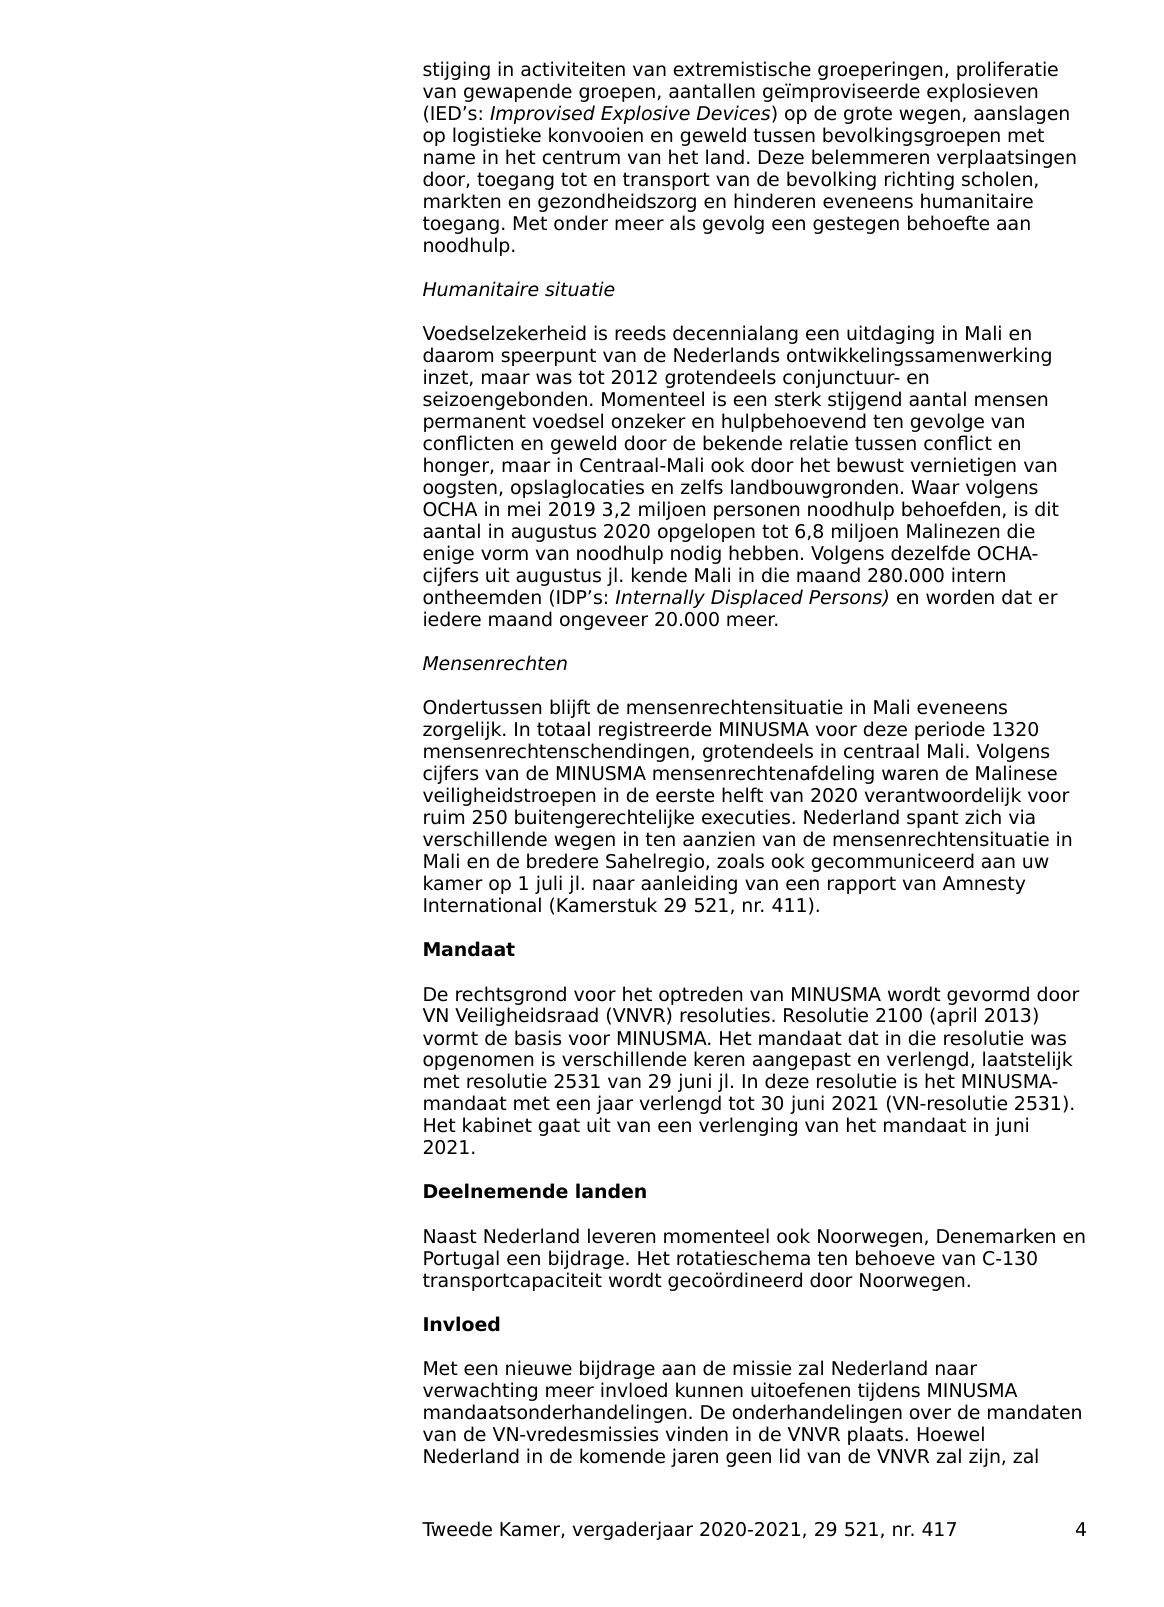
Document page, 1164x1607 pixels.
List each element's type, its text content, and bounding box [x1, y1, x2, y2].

subtitle Humanitaire situatie [422, 279, 1087, 301]
text Met een nieuwe bijdrage aan de missie zal Nederland naar verwachting meer invloed kunnen uitoefenen tijdens MINUSMA mandaatsonderhandelingen. De onderhandelingen over de mandaten van de VN-vredesmissies vinden in de VNVR plaats. Hoewel Nederland in de komende jaren geen lid van de VNVR zal zijn, zal [422, 1358, 1087, 1468]
text Ondertussen blijft de mensenrechtensituatie in Mali eveneens zorgelijk. In totaal registreerde MINUSMA voor deze periode 1320 mensenrechtenschendingen, grotendeels in centraal Mali. Volgens cijfers van de MINUSMA mensenrechtenafdeling waren de Malinese veiligheidstroepen in de eerste helft van 2020 verantwoordelijk voor ruim 250 buitengerechtelijke executies. Nederland spant zich via verschillende wegen in ten aanzien van de mensenrechtensituatie in Mali en de bredere Sahelregio, zoals ook gecommuniceerd aan uw kamer op 1 juli jl. naar aanleiding van een rapport van Amnesty International (Kamerstuk 29 521, nr. 411). [422, 697, 1087, 917]
subtitle Deelnemende landen [422, 1181, 1087, 1203]
text Naast Nederland leveren momenteel ook Noorwegen, Denemarken en Portugal een bijdrage. Het rotatieschema ten behoeve van C-130 transportcapaciteit wordt gecoördineerd door Noorwegen. [422, 1226, 1087, 1292]
text stijging in activiteiten van extremistische groeperingen, proliferatie van gewapende groepen, aantallen geïmproviseerde explosieven (IED’s: Improvised Explosive Devices) op de grote wegen, aanslagen op logistieke konvooien en geweld tussen bevolkingsgroepen met name in het centrum van het land. Deze belemmeren verplaatsingen door, toegang tot en transport van de bevolking richting scholen, markten en gezondheidszorg en hinderen eveneens humanitaire toegang. Met onder meer als gevolg een gestegen behoefte aan noodhulp. [422, 59, 1087, 257]
subtitle Invloed [422, 1314, 1087, 1336]
subtitle Mandaat [422, 939, 1087, 961]
subtitle Mensenrechten [422, 653, 1087, 675]
text De rechtsgrond voor het optreden van MINUSMA wordt gevormd door VN Veiligheidsraad (VNVR) resoluties. Resolutie 2100 (april 2013) vormt de basis voor MINUSMA. Het mandaat dat in die resolutie was opgenomen is verschillende keren aangepast en verlengd, laatstelijk met resolutie 2531 van 29 juni jl. In deze resolutie is het MINUSMA-mandaat met een jaar verlengd tot 30 juni 2021 (VN-resolutie 2531). Het kabinet gaat uit van een verlenging van het mandaat in juni 2021. [422, 983, 1087, 1159]
text Voedselzekerheid is reeds decennialang een uitdaging in Mali en daarom speerpunt van de Nederlands ontwikkelingssamenwerking inzet, maar was tot 2012 grotendeels conjunctuur- en seizoengebonden. Momenteel is een sterk stijgend aantal mensen permanent voedsel onzeker en hulpbehoevend ten gevolge van conflicten en geweld door de bekende relatie tussen conflict en honger, maar in Centraal-Mali ook door het bewust vernietigen van oogsten, opslaglocaties en zelfs landbouwgronden. Waar volgens OCHA in mei 2019 3,2 miljoen personen noodhulp behoefden, is dit aantal in augustus 2020 opgelopen tot 6,8 miljoen Malinezen die enige vorm van noodhulp nodig hebben. Volgens dezelfde OCHA-cijfers uit augustus jl. kende Mali in die maand 280.000 intern ontheemden (IDP’s: Internally Displaced Persons) en worden dat er iedere maand ongeveer 20.000 meer. [422, 323, 1087, 631]
